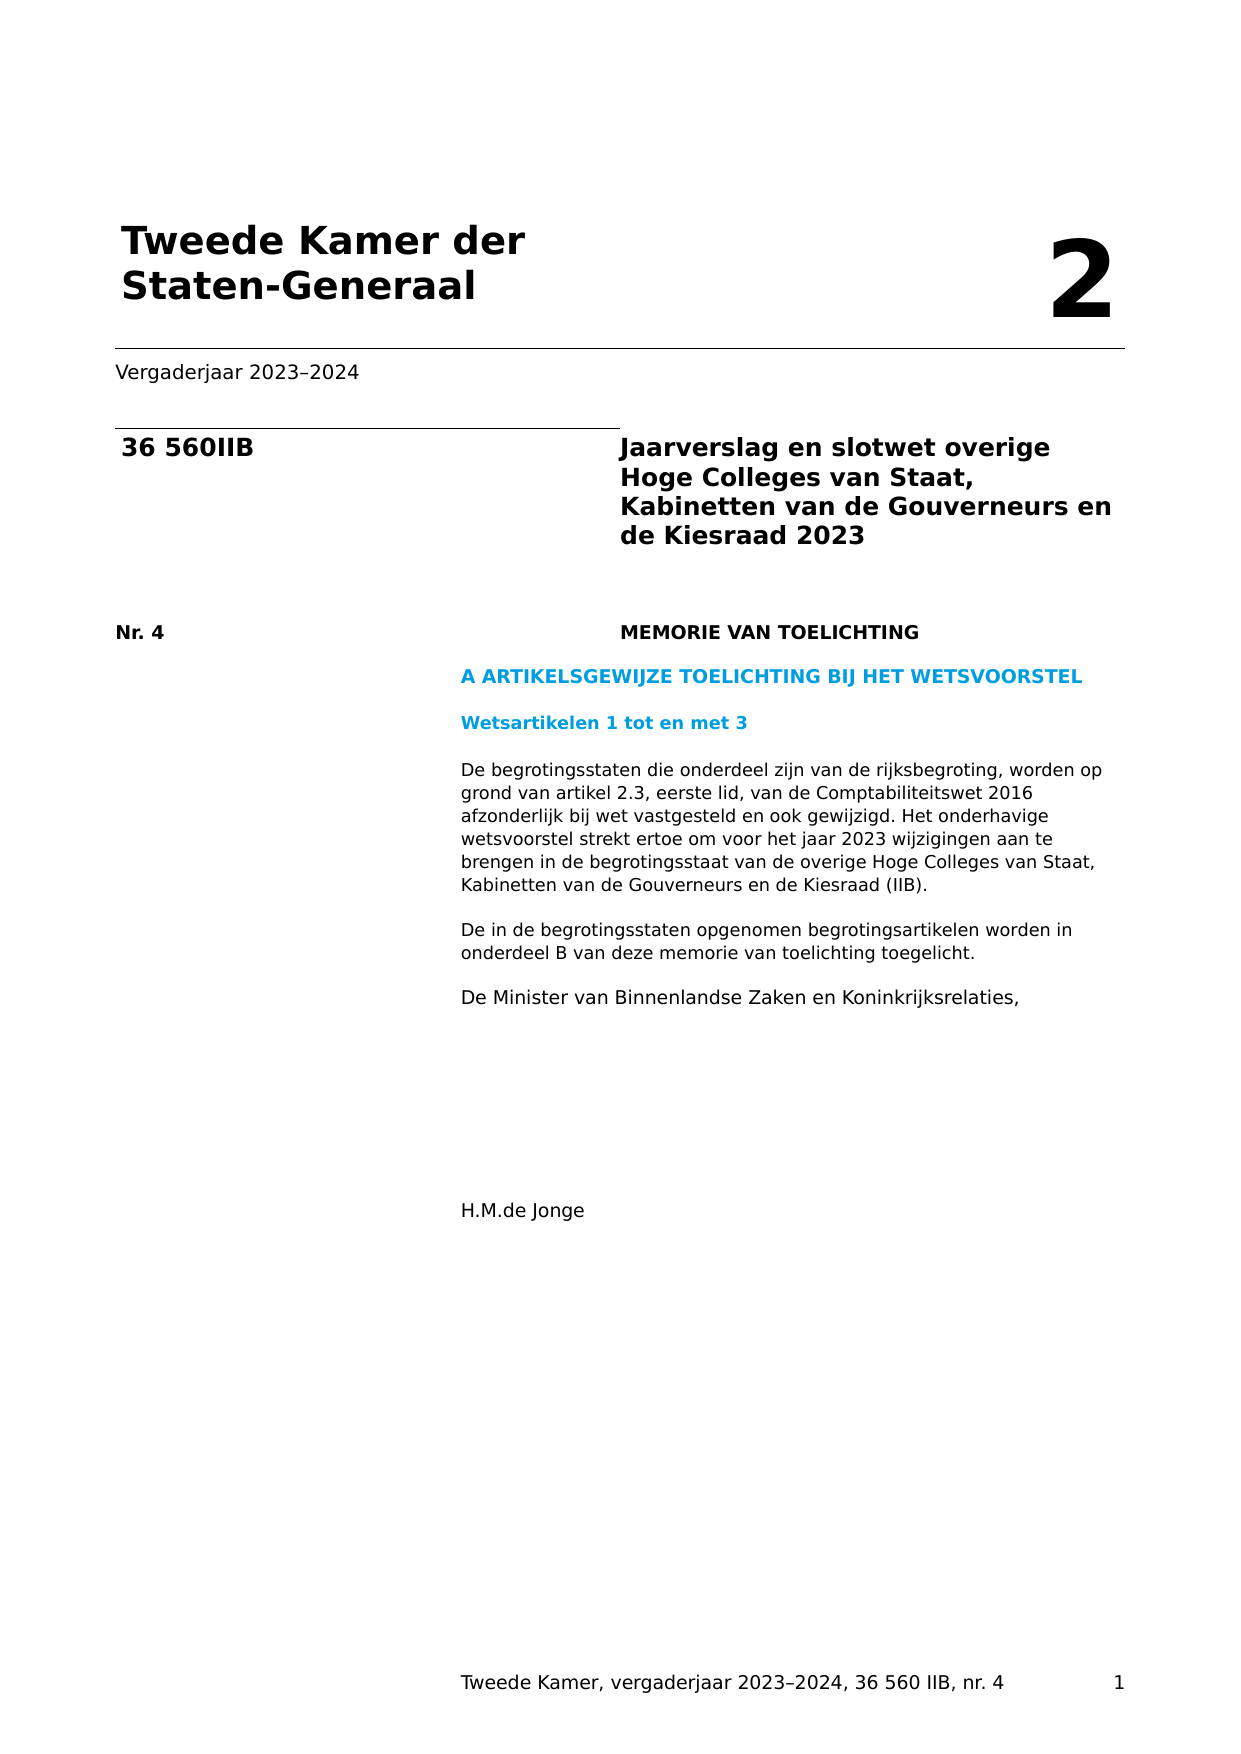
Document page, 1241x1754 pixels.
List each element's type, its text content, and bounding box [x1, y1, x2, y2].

table_header 36 560IIB [115, 429, 620, 556]
text H.M.de Jonge [461, 1200, 1125, 1222]
table_header Nr. 4 [115, 622, 620, 666]
table_header 2 [620, 213, 1125, 348]
title Wetsartikelen 1 tot en met 3 [461, 711, 1125, 734]
text De begrotingsstaten die onderdeel zijn van de rijksbegroting, worden op grond van artikel 2.3, eerste lid, van de Comptabiliteitswet 2016 afzonderlijk bij wet vastgesteld en ook gewijzigd. Het onderhavige wetsvoorstel strekt ertoe om voor het jaar 2023 wijzigingen aan te brengen in de begrotingsstaat van de overige Hoge Colleges van Staat, Kabinetten van de Gouverneurs en de Kiesraad (IIB). [461, 758, 1125, 896]
table_header Tweede Kamer der Staten-Generaal [115, 213, 620, 348]
table_cell Vergaderjaar 2023–2024 [115, 349, 1125, 384]
table_header Jaarverslag en slotwet overige Hoge Colleges van Staat, Kabinetten van de Gouverneurs en de Kiesraad 2023 [620, 428, 1125, 556]
title A Artikelsgewijze toelichting bij het wetsvoorstel [461, 666, 1125, 688]
text De Minister van Binnenlandse Zaken en Koninkrijksrelaties, [461, 987, 1125, 1009]
text De in de begrotingsstaten opgenomen begrotingsartikelen worden in onderdeel B van deze memorie van toelichting toegelicht. [461, 918, 1125, 964]
table_header Memorie van toelichting [620, 622, 1125, 666]
